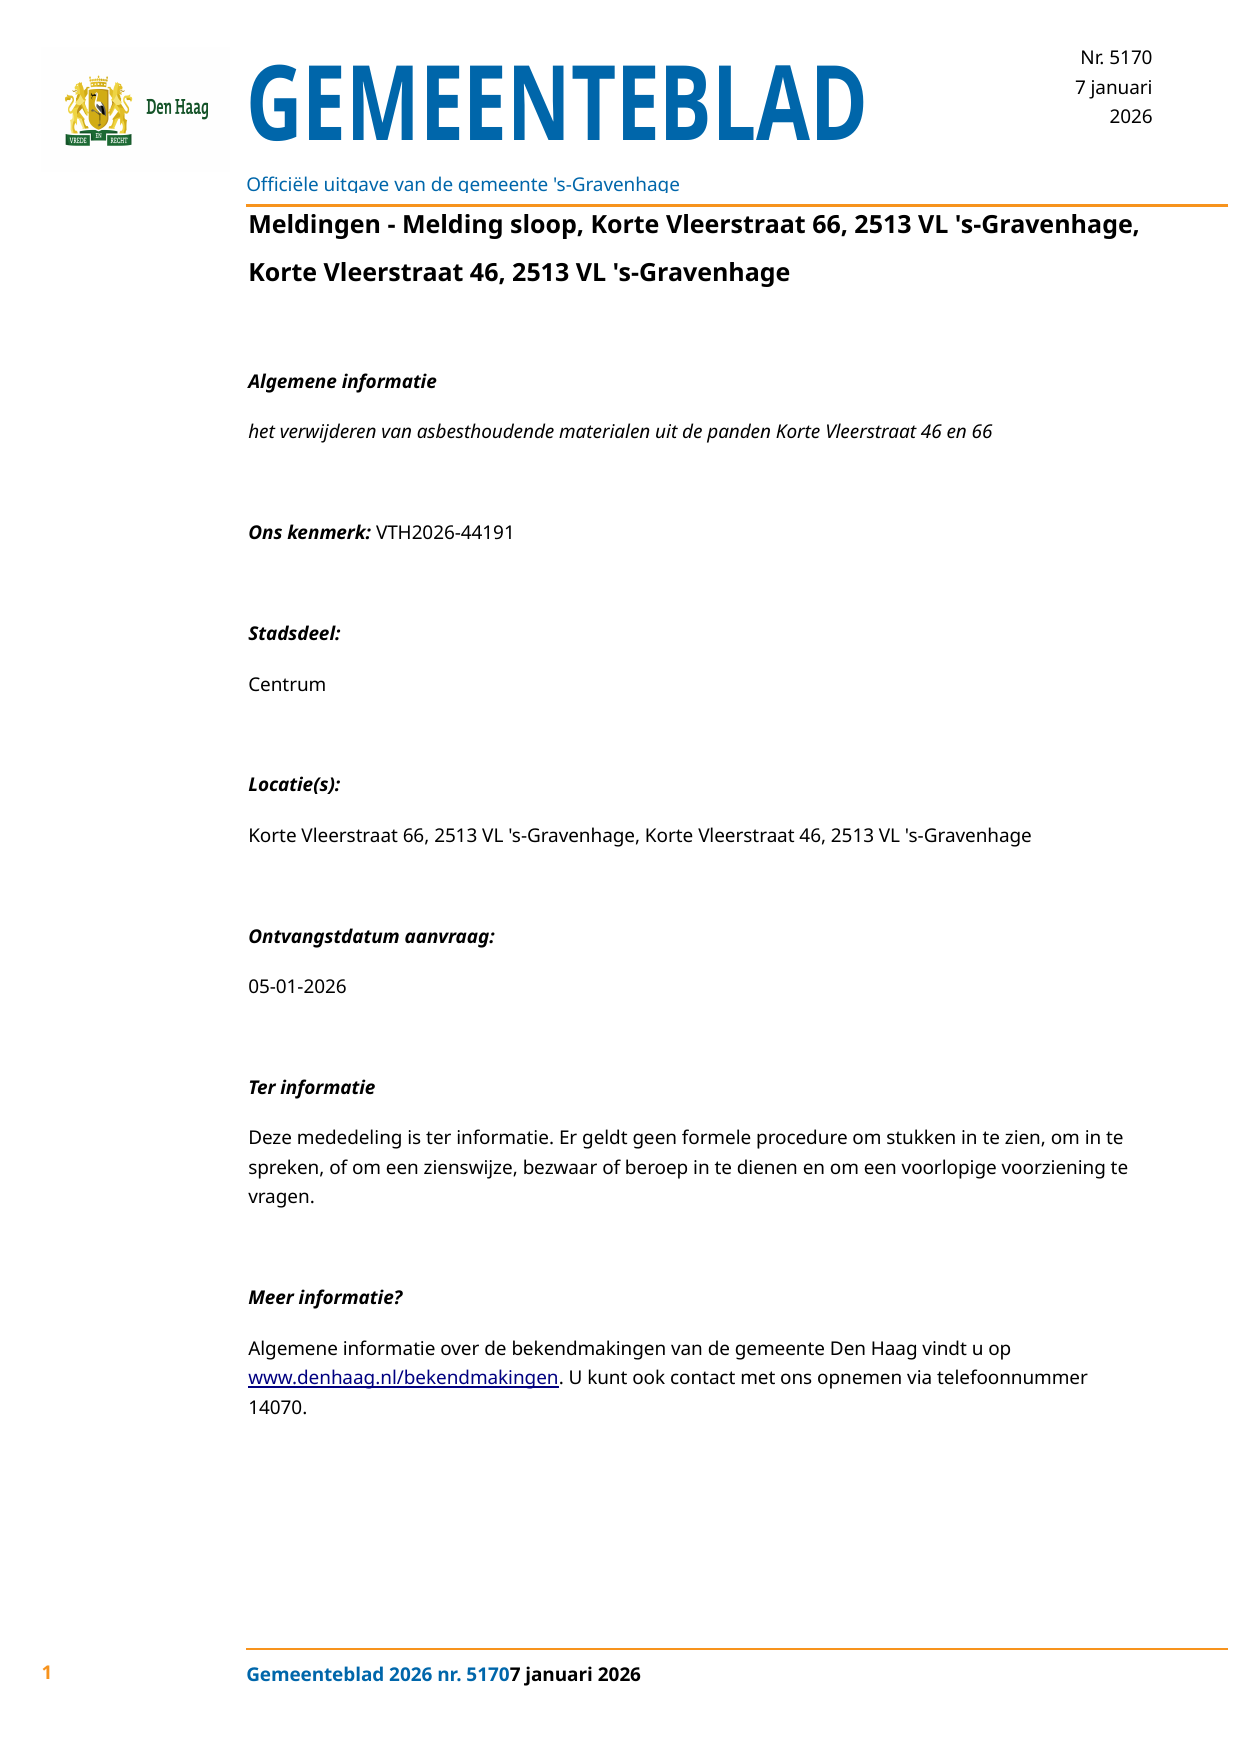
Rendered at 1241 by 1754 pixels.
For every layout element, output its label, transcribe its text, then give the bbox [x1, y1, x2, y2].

text Centrum [248, 671, 1152, 697]
text Meldingen - Melding sloop, Korte Vleerstraat 66, 2513 VL 's-Gravenhage, Korte Vleerstraat 46, 2513 VL 's-Gravenhage [248, 207, 1152, 288]
text Ontvangstdatum aanvraag: [248, 923, 1152, 949]
text Meer informatie? [248, 1284, 1152, 1310]
text Deze mededeling is ter informatie. Er geldt geen formele procedure om stukken in te zien, om in te spreken, of om een zienswijze, bezwaar of beroep in te dienen en om een voorlopige voorziening te vragen. [248, 1124, 1152, 1209]
text Stadsdeel: [248, 620, 1152, 646]
text Locatie(s): [248, 772, 1152, 797]
text 05-01-2026 [248, 973, 1152, 999]
text Ter informatie [248, 1074, 1152, 1100]
text Algemene informatie over de bekendmakingen van de gemeente Den Haag vindt u op www.denhaag.nl/bekendmakingen. U kunt ook contact met ons opnemen via telefoonnummer 14070. [248, 1335, 1152, 1420]
text Korte Vleerstraat 66, 2513 VL 's-Gravenhage, Korte Vleerstraat 46, 2513 VL 's-Gravenhage [248, 822, 1152, 848]
text Algemene informatie [248, 368, 1152, 394]
picture [41, 47, 231, 172]
text het verwijderen van asbesthoudende materialen uit de panden Korte Vleerstraat 46 en 66 [248, 419, 1152, 444]
text Ons kenmerk: VTH2026-44191 [248, 519, 1152, 545]
